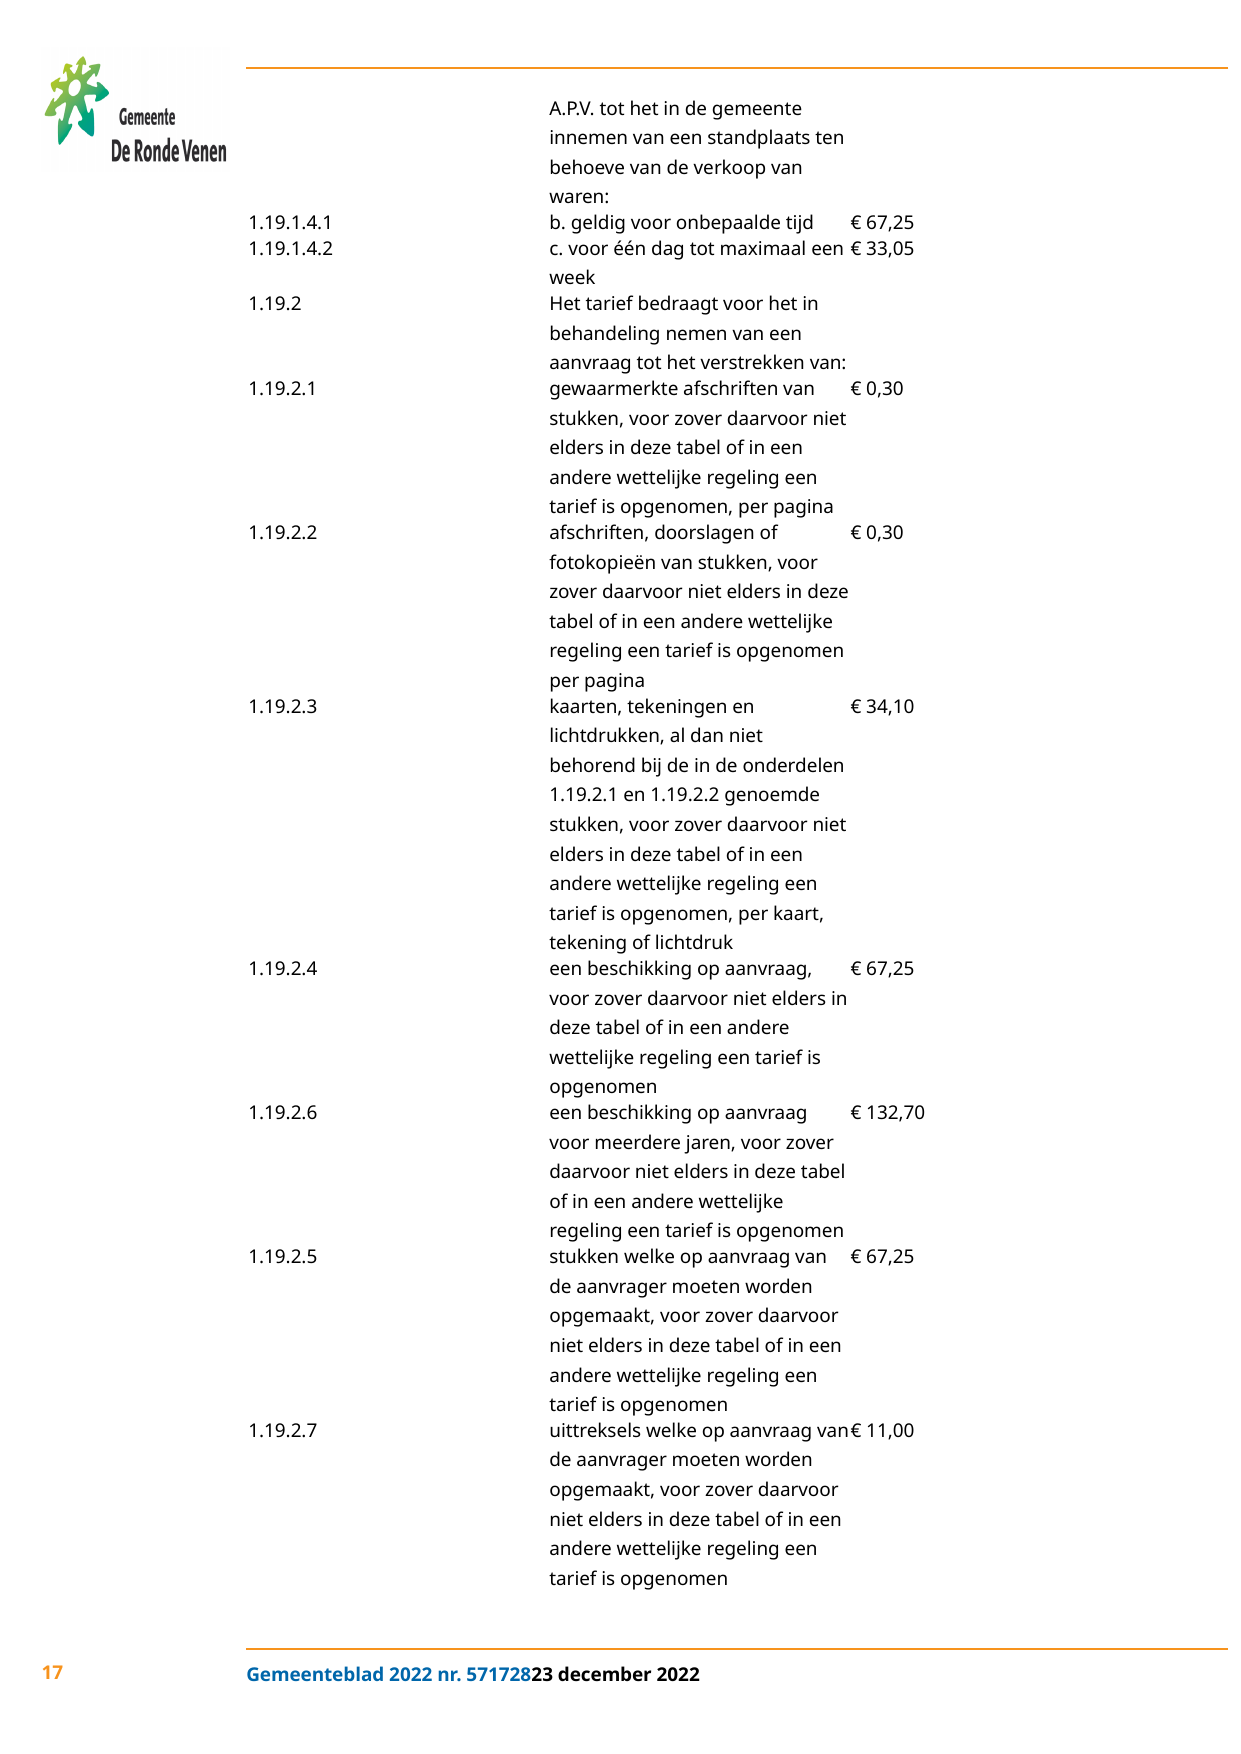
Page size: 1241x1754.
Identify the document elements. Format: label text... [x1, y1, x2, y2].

table_cell € 67,25 [850, 209, 1152, 235]
table_cell 1.19.2.7 [248, 1417, 549, 1591]
table_cell Het tarief bedraagt voor het in behandeling nemen van een aanvraag tot het verstrekken van: [549, 290, 850, 375]
table_cell € 11,00 [850, 1417, 1152, 1591]
picture [41, 47, 231, 172]
table_cell afschriften, doorslagen of fotokopieën van stukken, voor zover daarvoor niet elders in deze tabel of in een andere wettelijke regeling een tarief is opgenomen per pagina [549, 519, 850, 693]
table_cell € 0,30 [850, 519, 1152, 693]
table_cell [850, 95, 1152, 209]
table_cell 1.19.2.6 [248, 1099, 549, 1243]
table_cell b. geldig voor onbepaalde tijd [549, 209, 850, 235]
table_cell € 33,05 [850, 235, 1152, 290]
table_cell 1.19.2 [248, 290, 549, 375]
table_cell een beschikking op aanvraag voor meerdere jaren, voor zover daarvoor niet elders in deze tabel of in een andere wettelijke regeling een tarief is opgenomen [549, 1099, 850, 1243]
table_cell gewaarmerkte afschriften van stukken, voor zover daarvoor niet elders in deze tabel of in een andere wettelijke regeling een tarief is opgenomen, per pagina [549, 375, 850, 519]
table_cell € 132,70 [850, 1099, 1152, 1243]
table_cell 1.19.2.1 [248, 375, 549, 519]
table_cell c. voor één dag tot maximaal een week [549, 235, 850, 290]
table_cell 1.19.1.4.2 [248, 235, 549, 290]
table_cell 1.19.2.2 [248, 519, 549, 693]
table_cell 1.19.2.3 [248, 693, 549, 955]
table_cell een beschikking op aanvraag, voor zover daarvoor niet elders in deze tabel of in een andere wettelijke regeling een tarief is opgenomen [549, 955, 850, 1099]
table_cell [850, 290, 1152, 375]
table_cell € 34,10 [850, 693, 1152, 955]
table_cell € 67,25 [850, 955, 1152, 1099]
table_cell uittreksels welke op aanvraag van de aanvrager moeten worden opgemaakt, voor zover daarvoor niet elders in deze tabel of in een andere wettelijke regeling een tarief is opgenomen [549, 1417, 850, 1591]
table_cell stukken welke op aanvraag van de aanvrager moeten worden opgemaakt, voor zover daarvoor niet elders in deze tabel of in een andere wettelijke regeling een tarief is opgenomen [549, 1244, 850, 1417]
table_cell 1.19.1.4.1 [248, 209, 549, 235]
table_cell 1.19.2.5 [248, 1244, 549, 1417]
table_cell € 0,30 [850, 375, 1152, 519]
table_cell 1.19.2.4 [248, 955, 549, 1099]
table_cell € 67,25 [850, 1244, 1152, 1417]
table_cell A.P.V. tot het in de gemeente innemen van een standplaats ten behoeve van de verkoop van waren: [549, 95, 850, 209]
table_cell [248, 95, 549, 209]
table_cell kaarten, tekeningen en lichtdrukken, al dan niet behorend bij de in de onderdelen 1.19.2.1 en 1.19.2.2 genoemde stukken, voor zover daarvoor niet elders in deze tabel of in een andere wettelijke regeling een tarief is opgenomen, per kaart, tekening of lichtdruk [549, 693, 850, 955]
